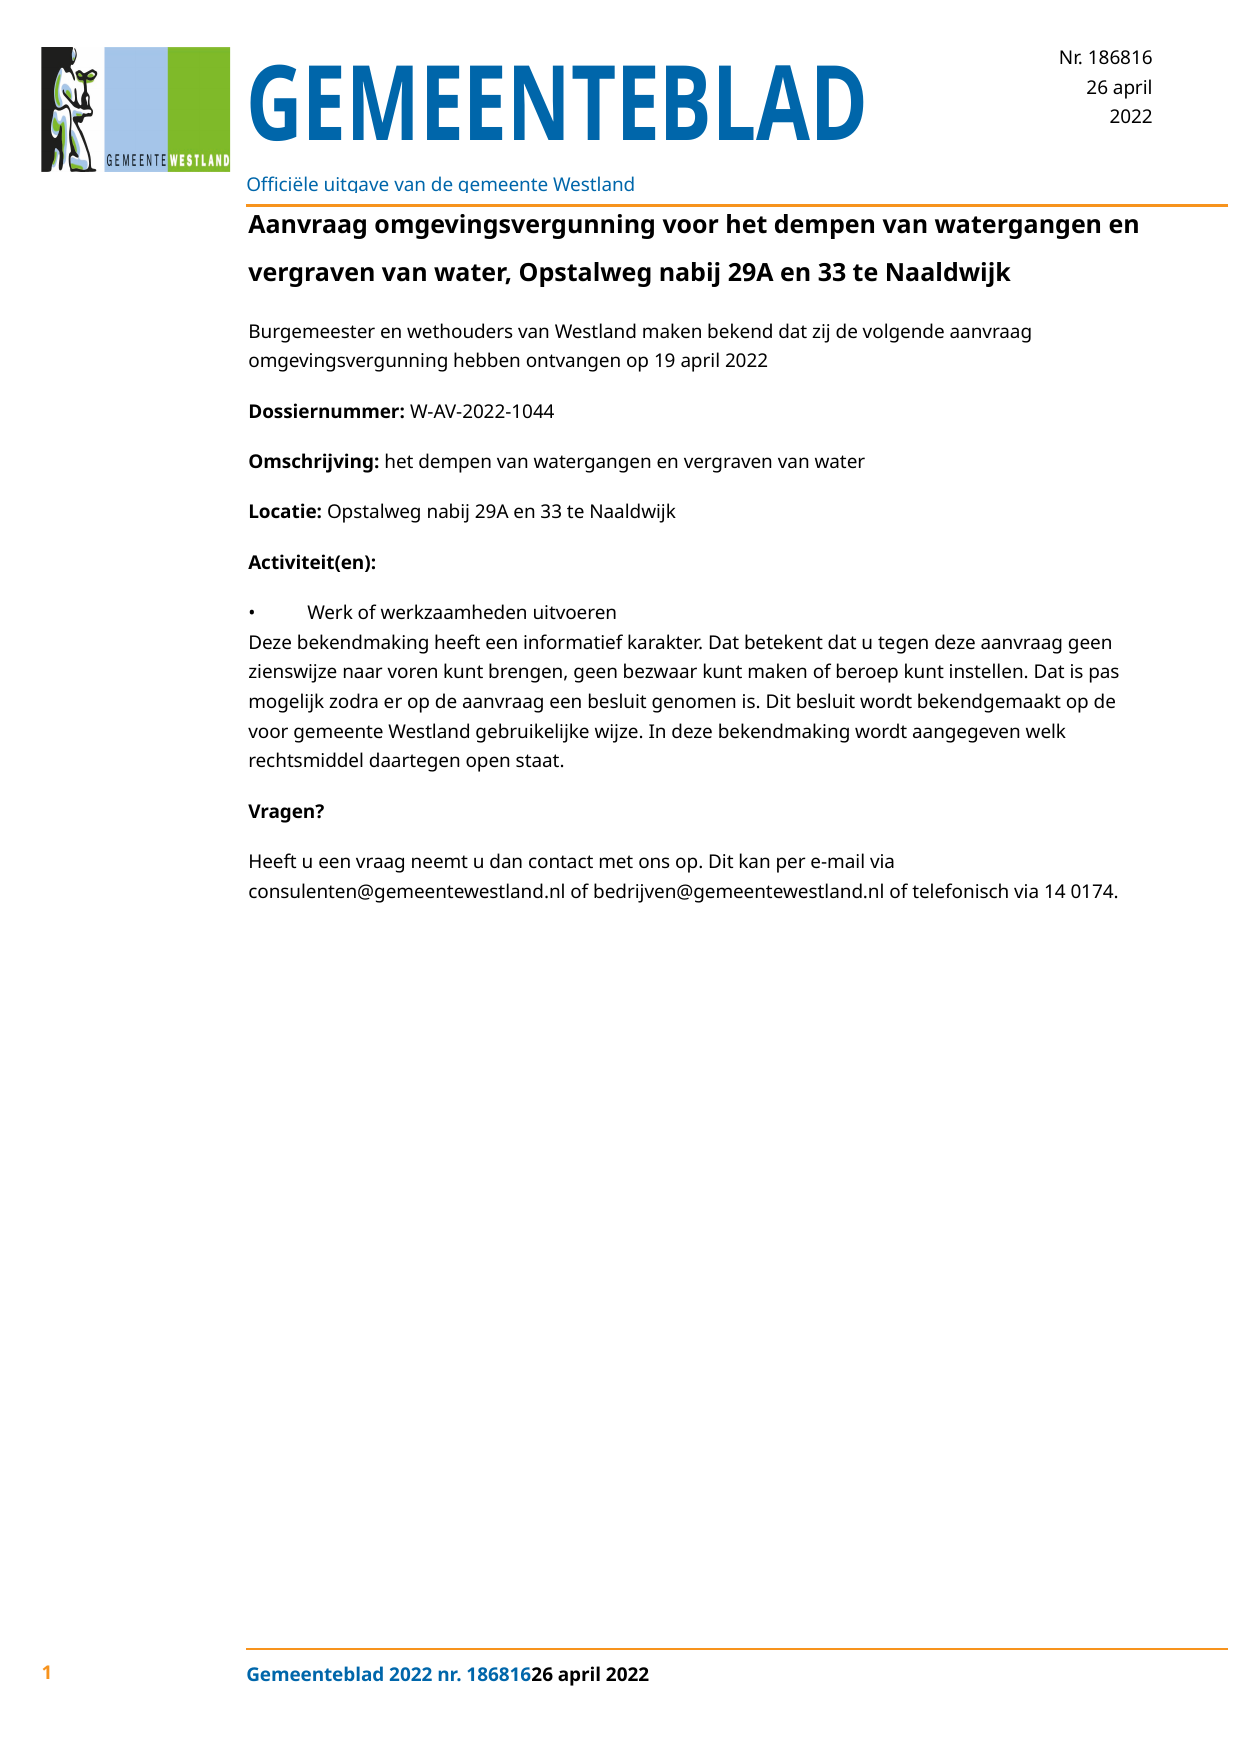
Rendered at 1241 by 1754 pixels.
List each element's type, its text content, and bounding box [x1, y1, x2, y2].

text Aanvraag omgevingsvergunning voor het dempen van watergangen en vergraven van water, Opstalweg nabij 29A en 33 te Naaldwijk [248, 207, 1152, 288]
text Activiteit(en): [248, 549, 1152, 575]
text Dossiernummer: W-AV-2022-1044 [248, 398, 1152, 424]
text Vragen? [248, 798, 1152, 824]
list Werk of werkzaamheden uitvoeren [248, 599, 1152, 625]
text Omschrijving: het dempen van watergangen en vergraven van water [248, 448, 1152, 474]
text Deze bekendmaking heeft een informatief karakter. Dat betekent dat u tegen deze aanvraag geen zienswijze naar voren kunt brengen, geen bezwaar kunt maken of beroep kunt instellen. Dat is pas mogelijk zodra er op de aanvraag een besluit genomen is. Dit besluit wordt bekendgemaakt op de voor gemeente Westland gebruikelijke wijze. In deze bekendmaking wordt aangegeven welk rechtsmiddel daartegen open staat. [248, 629, 1152, 773]
text Locatie: Opstalweg nabij 29A en 33 te Naaldwijk [248, 499, 1152, 524]
text Burgemeester en wethouders van Westland maken bekend dat zij de volgende aanvraag omgevingsvergunning hebben ontvangen op 19 april 2022 [248, 318, 1152, 373]
picture [41, 47, 231, 172]
text Heeft u een vraag neemt u dan contact met ons op. Dit kan per e-mail via consulenten@gemeentewestland.nl of bedrijven@gemeentewestland.nl of telefonisch via 14 0174. [248, 848, 1152, 904]
